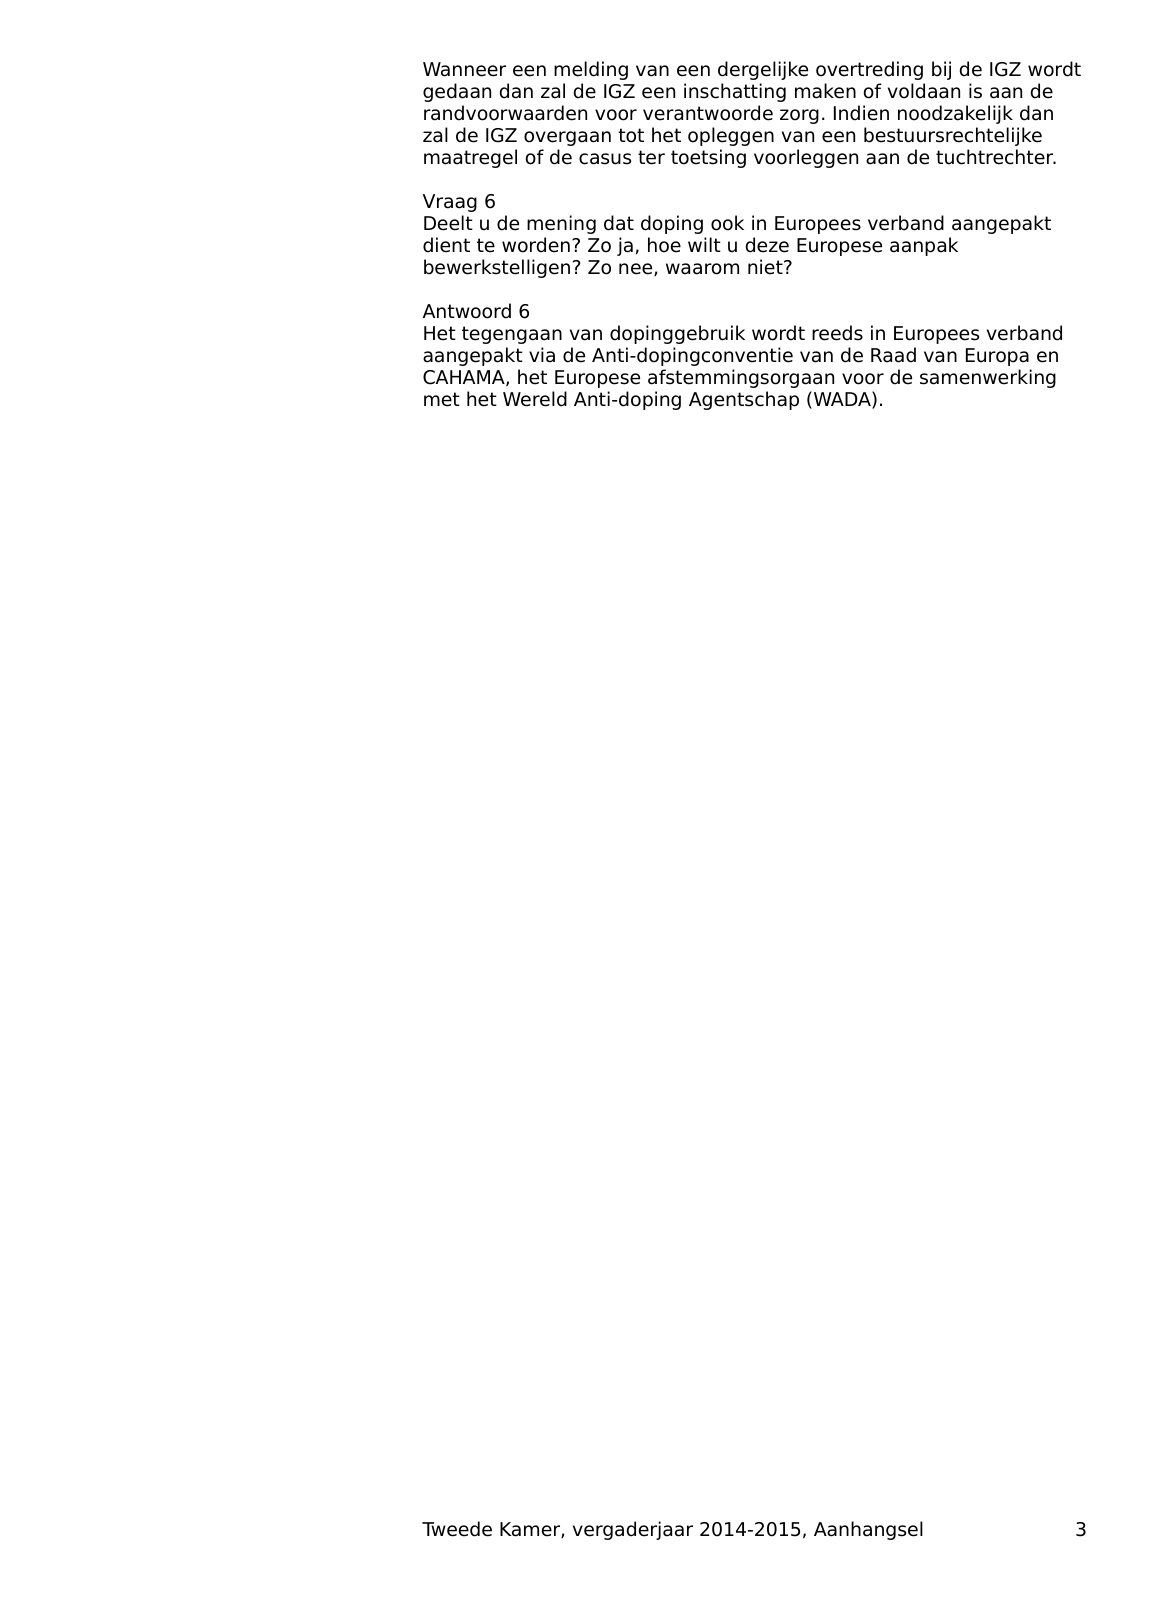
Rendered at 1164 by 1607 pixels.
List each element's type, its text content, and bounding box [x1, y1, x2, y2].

text Wanneer een melding van een dergelijke overtreding bij de IGZ wordt gedaan dan zal de IGZ een inschatting maken of voldaan is aan de randvoorwaarden voor verantwoorde zorg. Indien noodzakelijk dan zal de IGZ overgaan tot het opleggen van een bestuursrechtelijke maatregel of de casus ter toetsing voorleggen aan de tuchtrechter. [422, 59, 1087, 169]
text Het tegengaan van dopinggebruik wordt reeds in Europees verband aangepakt via de Anti-dopingconventie van de Raad van Europa en CAHAMA, het Europese afstemmingsorgaan voor de samenwerking met het Wereld Anti-doping Agentschap (WADA). [422, 323, 1087, 411]
text Antwoord 6 [422, 301, 1087, 323]
text Deelt u de mening dat doping ook in Europees verband aangepakt dient te worden? Zo ja, hoe wilt u deze Europese aanpak bewerkstelligen? Zo nee, waarom niet? [422, 213, 1087, 279]
text Vraag 6 [422, 191, 1087, 213]
